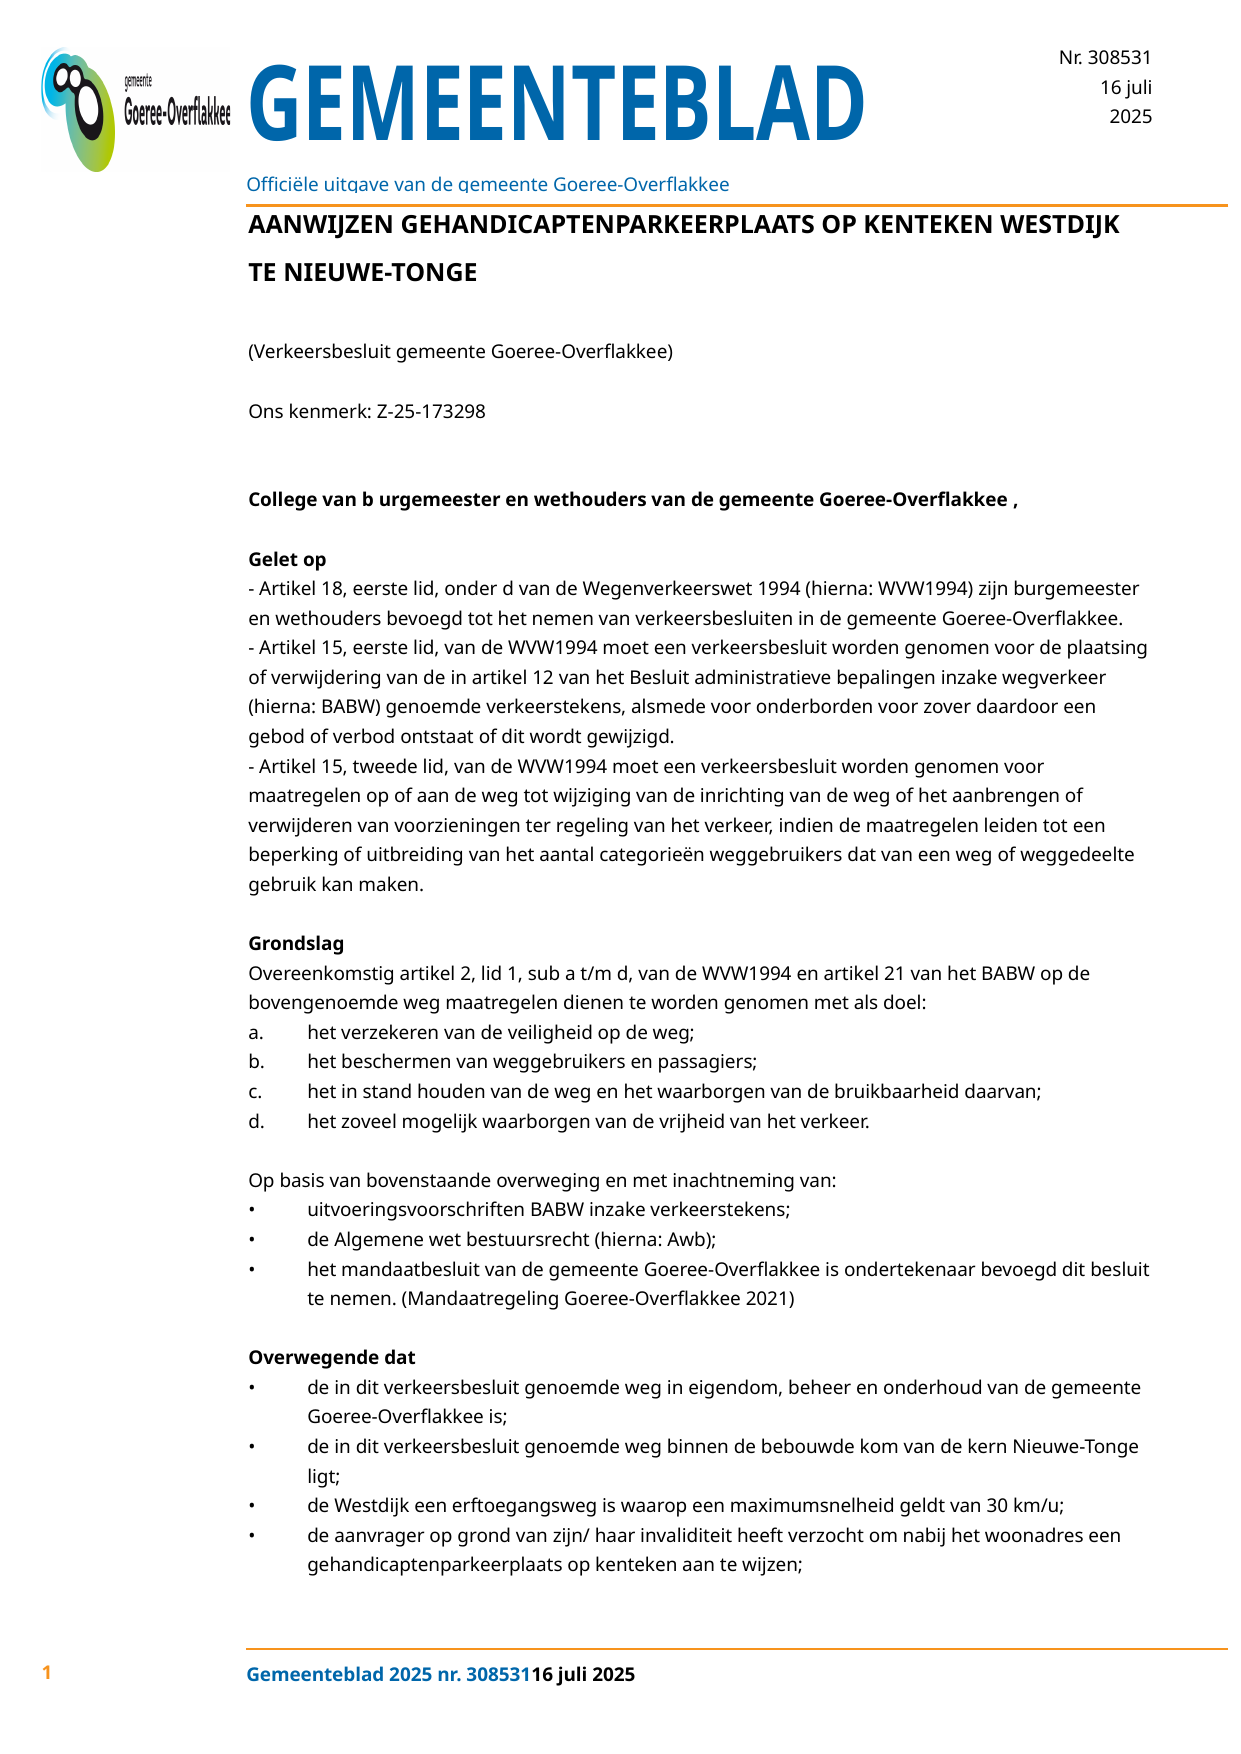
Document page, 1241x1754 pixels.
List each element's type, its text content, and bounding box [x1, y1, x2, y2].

list het zoveel mogelijk waarborgen van de vrijheid van het verkeer. [248, 1108, 1152, 1133]
text Ons kenmerk: Z-25-173298 [248, 398, 1152, 423]
text College van b urgemeester en wethouders van de gemeente Goeree-Overflakkee , [248, 487, 1152, 512]
text - Artikel 15, eerste lid, van de WVW1994 moet een verkeersbesluit worden genomen voor de plaatsing of verwijdering van de in artikel 12 van het Besluit administratieve bepalingen inzake wegverkeer (hierna: BABW) genoemde verkeerstekens, alsmede voor onderborden voor zover daardoor een gebod of verbod ontstaat of dit wordt gewijzigd. [248, 634, 1152, 749]
text Op basis van bovenstaande overweging en met inachtneming van: [248, 1167, 1152, 1193]
list de aanvrager op grond van zijn/ haar invaliditeit heeft verzocht om nabij het woonadres een gehandicaptenparkeerplaats op kenteken aan te wijzen; [248, 1522, 1152, 1577]
text Gelet op [248, 546, 1152, 571]
text (Verkeersbesluit gemeente Goeree-Overflakkee) [248, 339, 1152, 364]
text AANWIJZEN GEHANDICAPTENPARKEERPLAATS OP KENTEKEN WESTDIJK TE NIEUWE-TONGE [248, 207, 1152, 288]
text Overeenkomstig artikel 2, lid 1, sub a t/m d, van de WVW1994 en artikel 21 van het BABW op de bovengenoemde weg maatregelen dienen te worden genomen met als doel: [248, 960, 1152, 1015]
text Grondslag [248, 930, 1152, 956]
list de in dit verkeersbesluit genoemde weg in eigendom, beheer en onderhoud van de gemeente Goeree-Overflakkee is; [248, 1374, 1152, 1429]
list het mandaatbesluit van de gemeente Goeree-Overflakkee is ondertekenaar bevoegd dit besluit te nemen. (Mandaatregeling Goeree-Overflakkee 2021) [248, 1256, 1152, 1311]
list de in dit verkeersbesluit genoemde weg binnen de bebouwde kom van de kern Nieuwe-Tonge ligt; [248, 1433, 1152, 1488]
list het beschermen van weggebruikers en passagiers; [248, 1049, 1152, 1074]
list uitvoeringsvoorschriften BABW inzake verkeerstekens; [248, 1197, 1152, 1222]
text - Artikel 15, tweede lid, van de WVW1994 moet een verkeersbesluit worden genomen voor maatregelen op of aan de weg tot wijziging van de inrichting van de weg of het aanbrengen of verwijderen van voorzieningen ter regeling van het verkeer, indien de maatregelen leiden tot een beperking of uitbreiding van het aantal categorieën weggebruikers dat van een weg of weggedeelte gebruik kan maken. [248, 753, 1152, 897]
list de Westdijk een erftoegangsweg is waarop een maximumsnelheid geldt van 30 km/u; [248, 1492, 1152, 1518]
list de Algemene wet bestuursrecht (hierna: Awb); [248, 1226, 1152, 1252]
list het verzekeren van de veiligheid op de weg; [248, 1019, 1152, 1045]
picture [41, 47, 231, 172]
list het in stand houden van de weg en het waarborgen van de bruikbaarheid daarvan; [248, 1078, 1152, 1104]
text - Artikel 18, eerste lid, onder d van de Wegenverkeerswet 1994 (hierna: WVW1994) zijn burgemeester en wethouders bevoegd tot het nemen van verkeersbesluiten in de gemeente Goeree-Overflakkee. [248, 575, 1152, 631]
text Overwegende dat [248, 1344, 1152, 1370]
